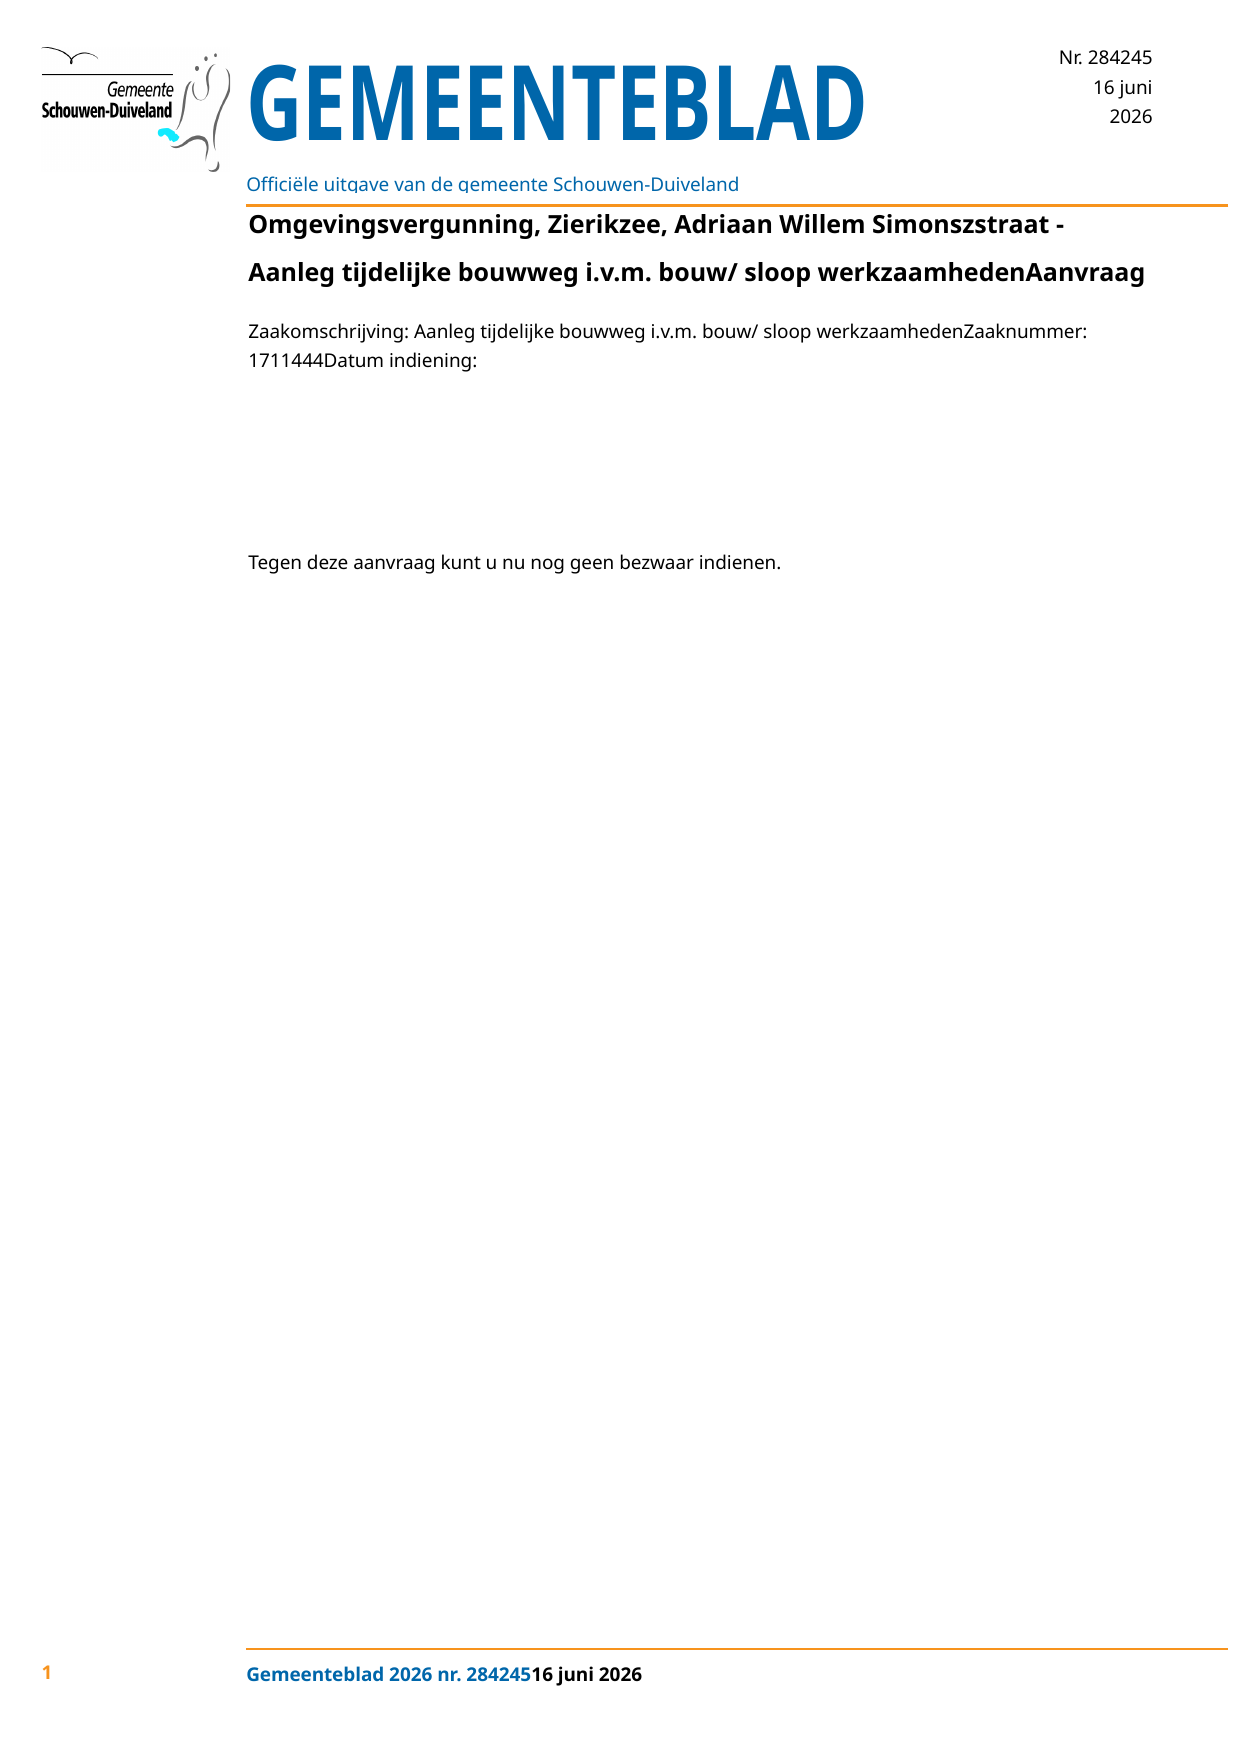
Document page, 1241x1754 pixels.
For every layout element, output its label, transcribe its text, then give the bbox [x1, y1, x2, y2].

text Omgevingsvergunning, Zierikzee, Adriaan Willem Simonszstraat - Aanleg tijdelijke bouwweg i.v.m. bouw/ sloop werkzaamhedenAanvraag [248, 207, 1152, 288]
text Tegen deze aanvraag kunt u nu nog geen bezwaar indienen. [248, 549, 1152, 575]
text Zaakomschrijving: Aanleg tijdelijke bouwweg i.v.m. bouw/ sloop werkzaamhedenZaaknummer: 1711444Datum indiening: [248, 318, 1152, 373]
picture [41, 47, 231, 172]
